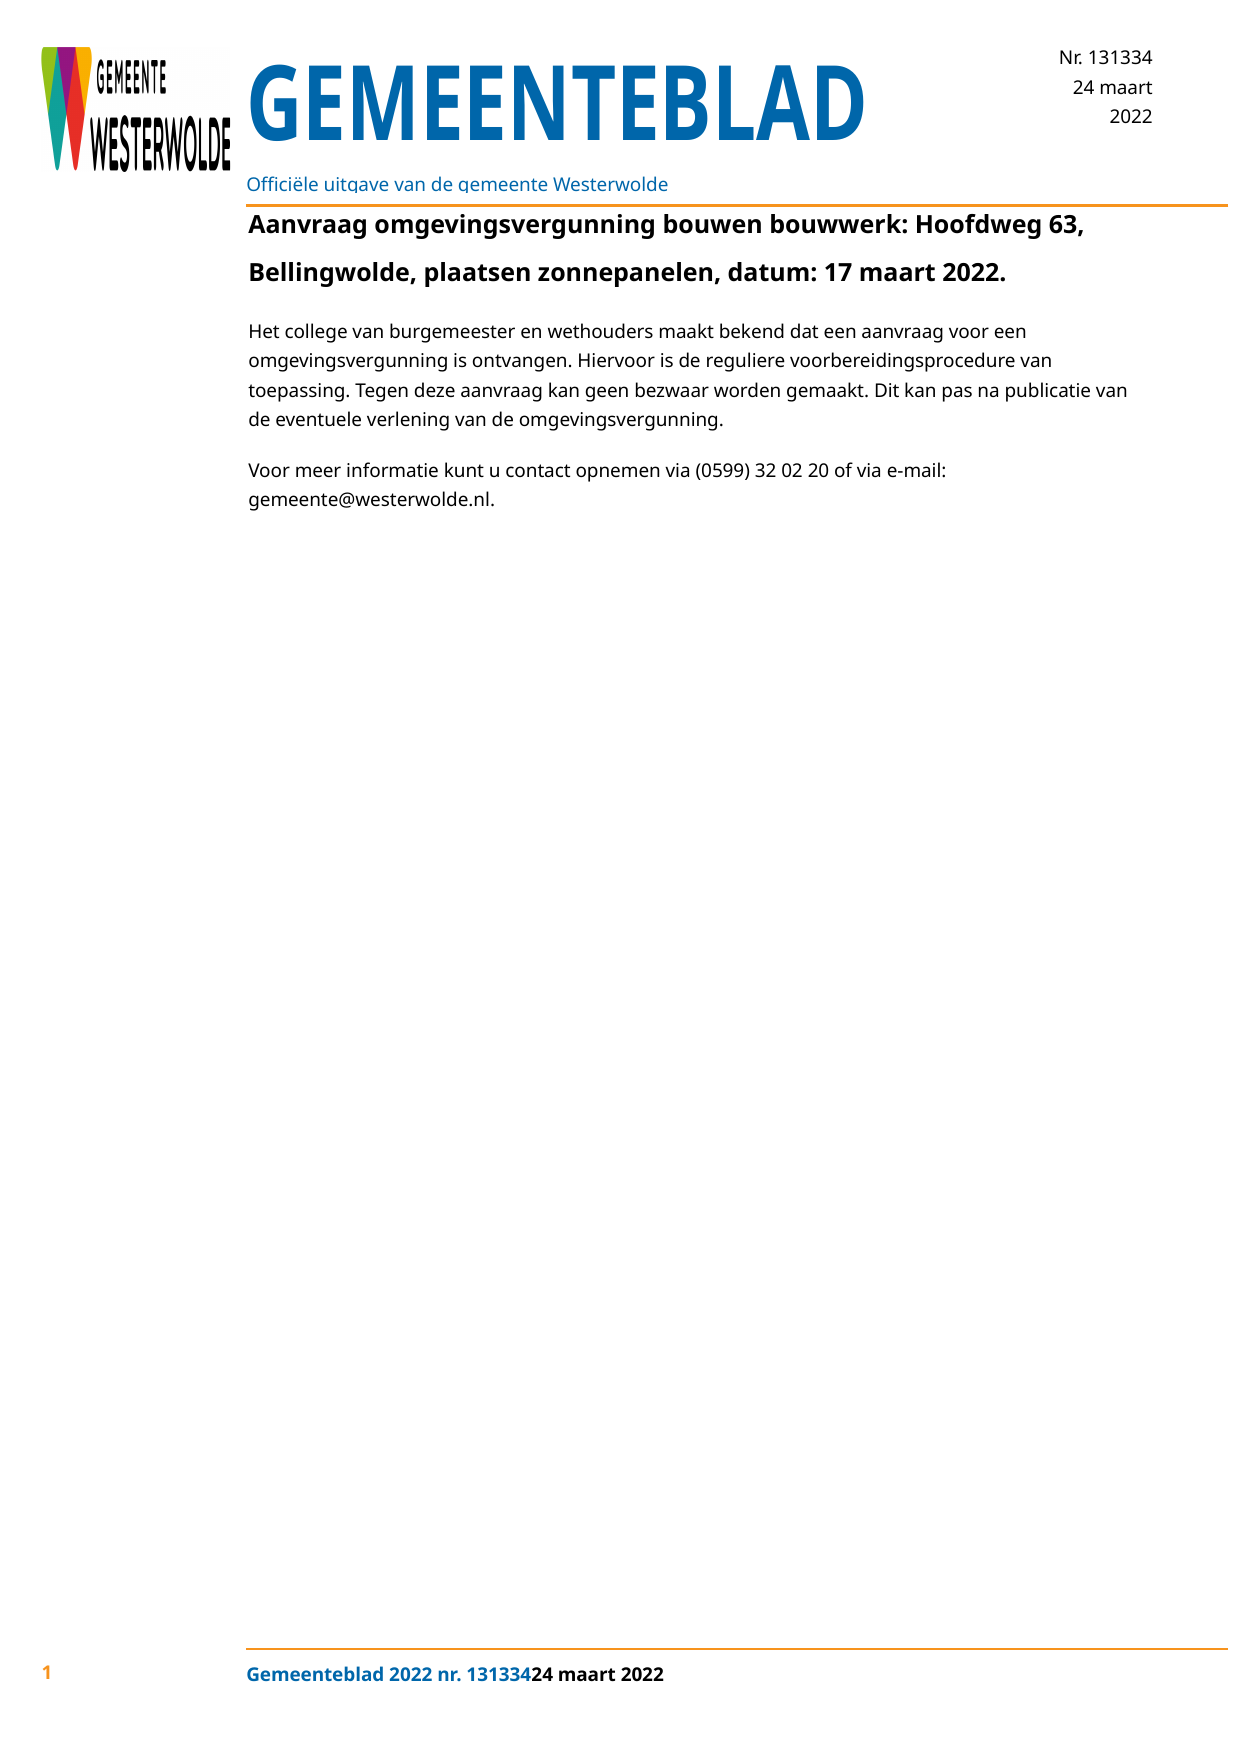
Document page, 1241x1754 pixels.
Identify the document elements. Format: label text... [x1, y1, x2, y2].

text Het college van burgemeester en wethouders maakt bekend dat een aanvraag voor een omgevingsvergunning is ontvangen. Hiervoor is de reguliere voorbereidingsprocedure van toepassing. Tegen deze aanvraag kan geen bezwaar worden gemaakt. Dit kan pas na publicatie van de eventuele verlening van de omgevingsvergunning. [248, 318, 1152, 432]
text Aanvraag omgevingsvergunning bouwen bouwwerk: Hoofdweg 63, Bellingwolde, plaatsen zonnepanelen, datum: 17 maart 2022. [248, 207, 1152, 288]
text Voor meer informatie kunt u contact opnemen via (0599) 32 02 20 of via e-mail: gemeente@westerwolde.nl. [248, 457, 1152, 512]
picture [41, 47, 231, 172]
